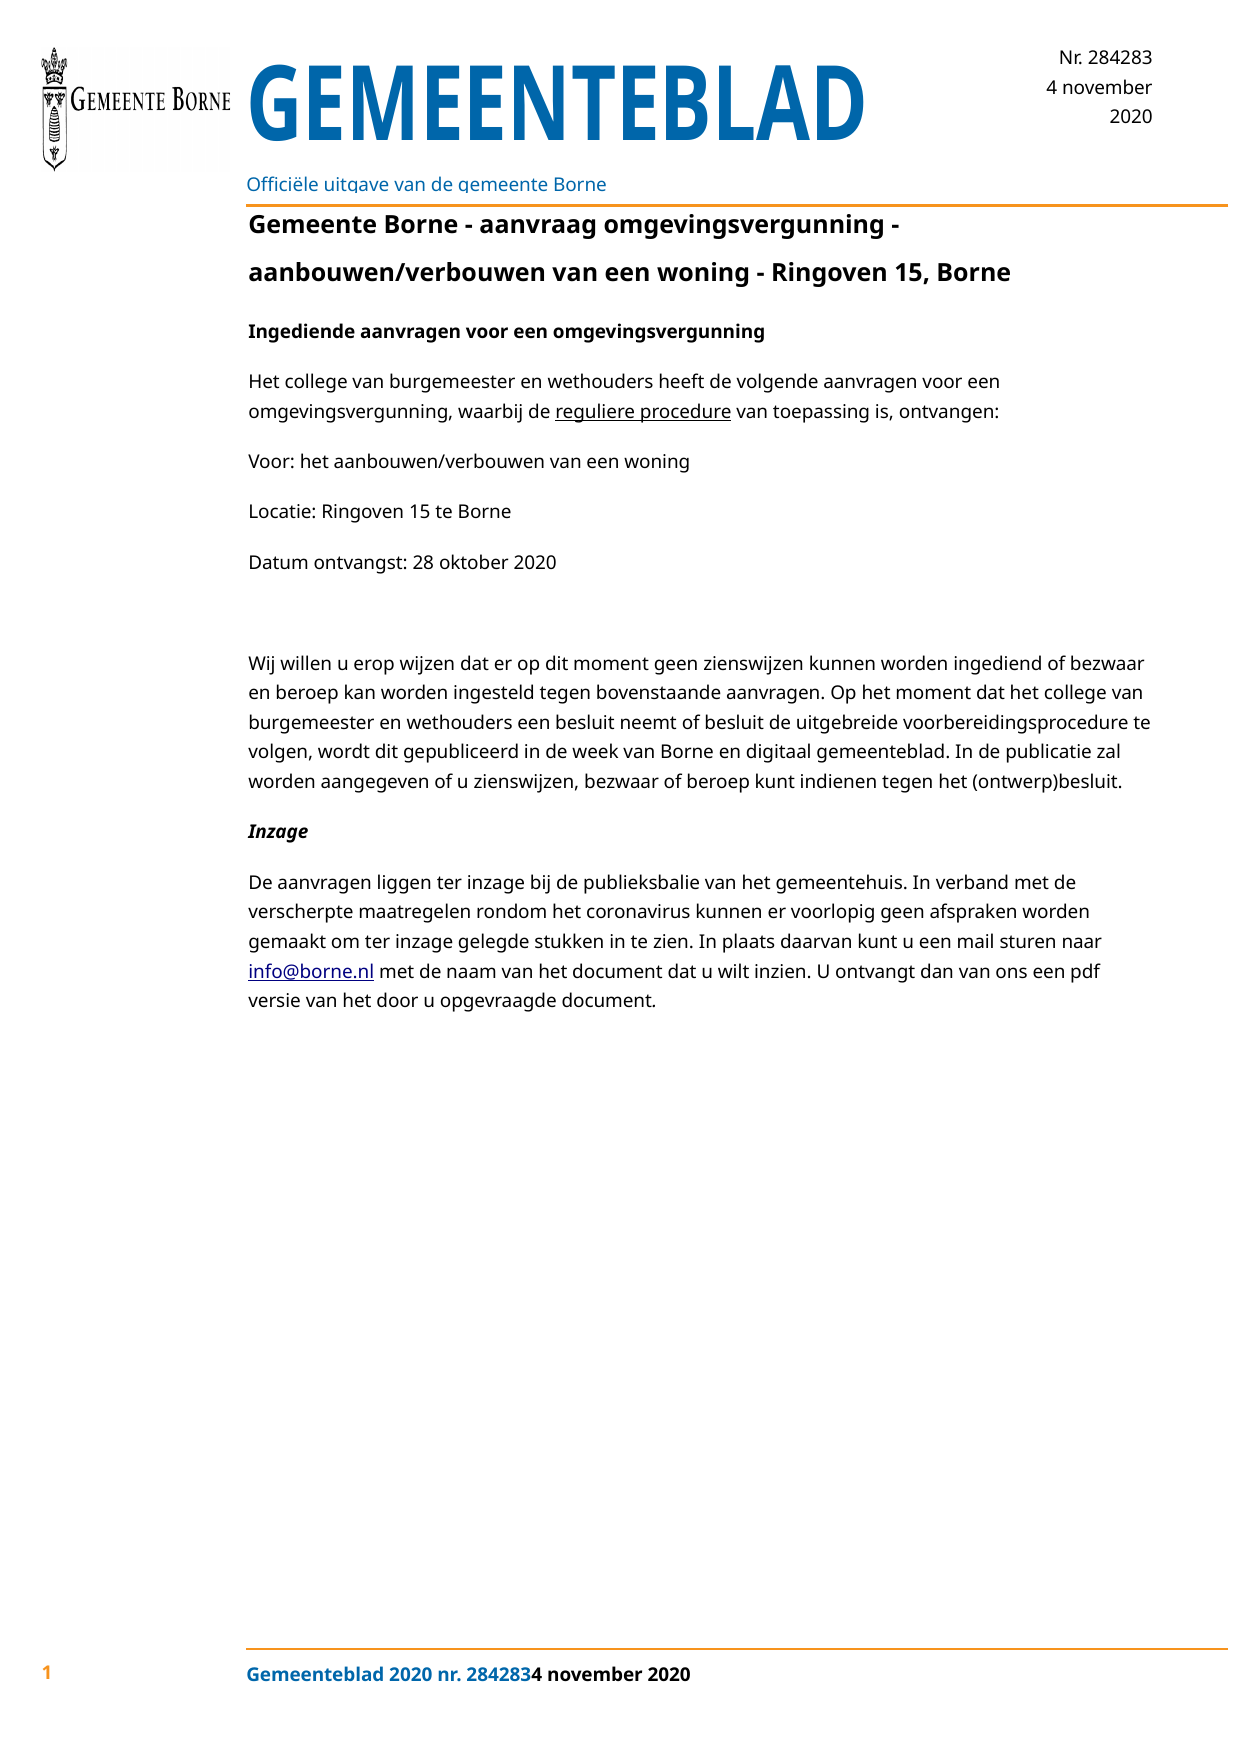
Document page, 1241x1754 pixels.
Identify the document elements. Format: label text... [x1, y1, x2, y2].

text Datum ontvangst: 28 oktober 2020 [248, 549, 1152, 575]
text Ingediende aanvragen voor een omgevingsvergunning [248, 318, 1152, 344]
text Locatie: Ringoven 15 te Borne [248, 499, 1152, 524]
text Het college van burgemeester en wethouders heeft de volgende aanvragen voor een omgevingsvergunning, waarbij de reguliere procedure van toepassing is, ontvangen: [248, 368, 1152, 424]
text Wij willen u erop wijzen dat er op dit moment geen zienswijzen kunnen worden ingediend of bezwaar en beroep kan worden ingesteld tegen bovenstaande aanvragen. Op het moment dat het college van burgemeester en wethouders een besluit neemt of besluit de uitgebreide voorbereidingsprocedure te volgen, wordt dit gepubliceerd in de week van Borne en digitaal gemeenteblad. In de publicatie zal worden aangegeven of u zienswijzen, bezwaar of beroep kunt indienen tegen het (ontwerp)besluit. [248, 650, 1152, 794]
text De aanvragen liggen ter inzage bij de publieksbalie van het gemeentehuis. In verband met de verscherpte maatregelen rondom het coronavirus kunnen er voorlopig geen afspraken worden gemaakt om ter inzage gelegde stukken in te zien. In plaats daarvan kunt u een mail sturen naar info@borne.nl met de naam van het document dat u wilt inzien. U ontvangt dan van ons een pdf versie van het door u opgevraagde document. [248, 869, 1152, 1013]
text Voor: het aanbouwen/verbouwen van een woning [248, 448, 1152, 474]
text Gemeente Borne - aanvraag omgevingsvergunning - aanbouwen/verbouwen van een woning - Ringoven 15, Borne [248, 207, 1152, 288]
picture [41, 47, 231, 172]
text Inzage [248, 819, 1152, 844]
